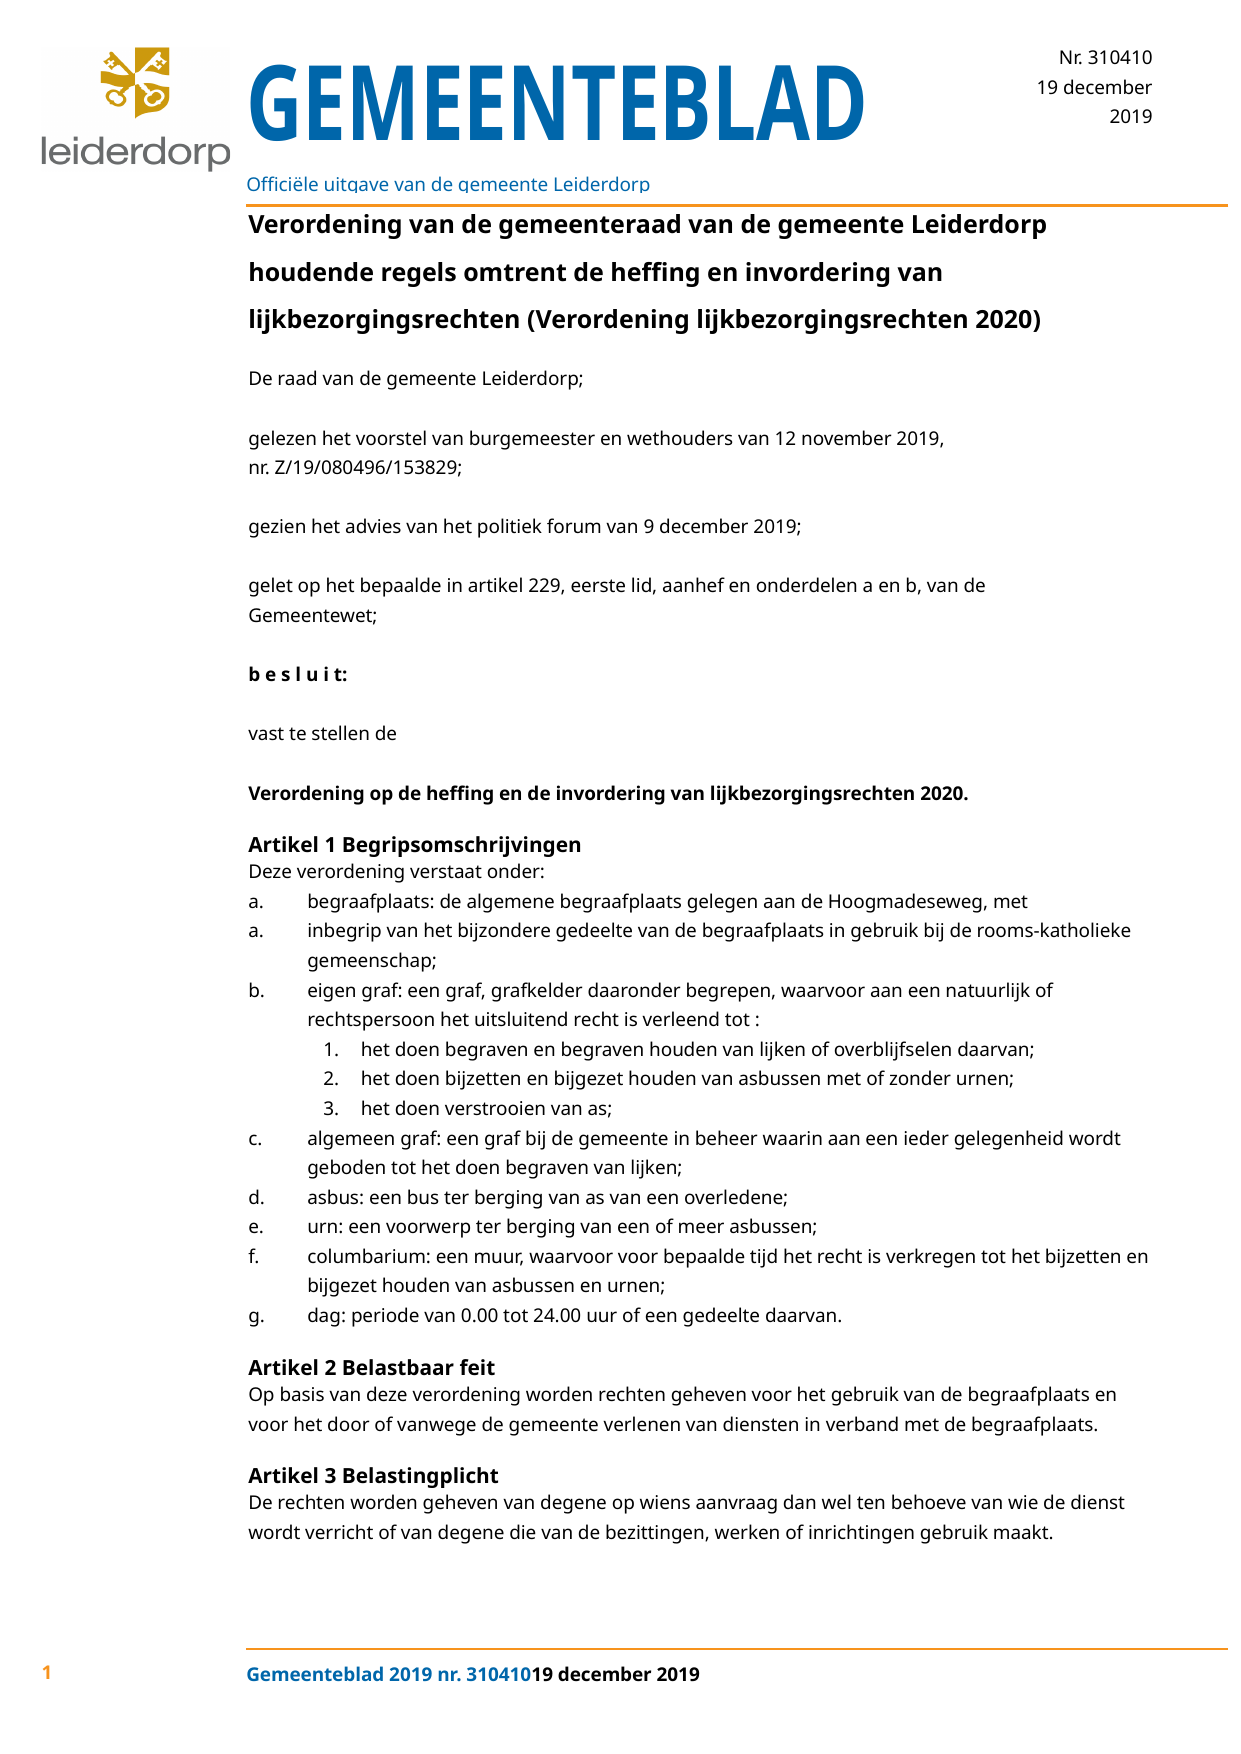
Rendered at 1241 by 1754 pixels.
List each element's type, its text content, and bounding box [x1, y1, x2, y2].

text b e s l u i t: [248, 661, 1152, 687]
list het doen bijzetten en bijgezet houden van asbussen met of zonder urnen; [323, 1066, 1152, 1091]
text Gemeentewet; [248, 602, 1152, 628]
text Verordening op de heffing en de invordering van lijkbezorgingsrechten 2020. [248, 780, 1152, 805]
text De raad van de gemeente Leiderdorp; [248, 366, 1152, 391]
text Verordening van de gemeenteraad van de gemeente Leiderdorp houdende regels omtrent de heffing en invordering van lijkbezorgingsrechten (Verordening lijkbezorgingsrechten 2020) [248, 207, 1152, 336]
text De rechten worden geheven van degene op wiens aanvraag dan wel ten behoeve van wie de dienst wordt verricht of van degene die van de bezittingen, werken of inrichtingen gebruik maakt. [248, 1489, 1152, 1545]
list het doen verstrooien van as; [323, 1095, 1152, 1121]
text Artikel 2 Belastbaar feit [248, 1353, 1152, 1381]
list het doen begraven en begraven houden van lijken of overblijfselen daarvan; [323, 1036, 1152, 1062]
list dag: periode van 0.00 tot 24.00 uur of een gedeelte daarvan. [248, 1302, 1152, 1328]
picture [41, 47, 231, 172]
text Deze verordening verstaat onder: [248, 858, 1152, 884]
text Artikel 3 Belastingplicht [248, 1461, 1152, 1489]
list urn: een voorwerp ter berging van een of meer asbussen; [248, 1213, 1152, 1239]
list columbarium: een muur, waarvoor voor bepaalde tijd het recht is verkregen tot het bijzetten en bijgezet houden van asbussen en urnen; [248, 1243, 1152, 1298]
list asbus: een bus ter berging van as van een overledene; [248, 1184, 1152, 1210]
text gelezen het voorstel van burgemeester en wethouders van 12 november 2019, [248, 425, 1152, 450]
text Artikel 1 Begripsomschrijvingen [248, 830, 1152, 858]
text gezien het advies van het politiek forum van 9 december 2019; [248, 513, 1152, 539]
list inbegrip van het bijzondere gedeelte van de begraafplaats in gebruik bij de rooms-katholieke gemeenschap; [248, 918, 1152, 973]
text vast te stellen de [248, 721, 1152, 746]
list algemeen graf: een graf bij de gemeente in beheer waarin aan een ieder gelegenheid wordt geboden tot het doen begraven van lijken; [248, 1125, 1152, 1180]
text gelet op het bepaalde in artikel 229, eerste lid, aanhef en onderdelen a en b, van de [248, 573, 1152, 598]
text nr. Z/19/080496/153829; [248, 454, 1152, 480]
list eigen graf: een graf, grafkelder daaronder begrepen, waarvoor aan een natuurlijk of rechtspersoon het uitsluitend recht is verleend tot : [248, 977, 1152, 1032]
list begraafplaats: de algemene begraafplaats gelegen aan de Hoogmadeseweg, met [248, 888, 1152, 914]
text Op basis van deze verordening worden rechten geheven voor het gebruik van de begraafplaats en voor het door of vanwege de gemeente verlenen van diensten in verband met de begraafplaats. [248, 1381, 1152, 1436]
